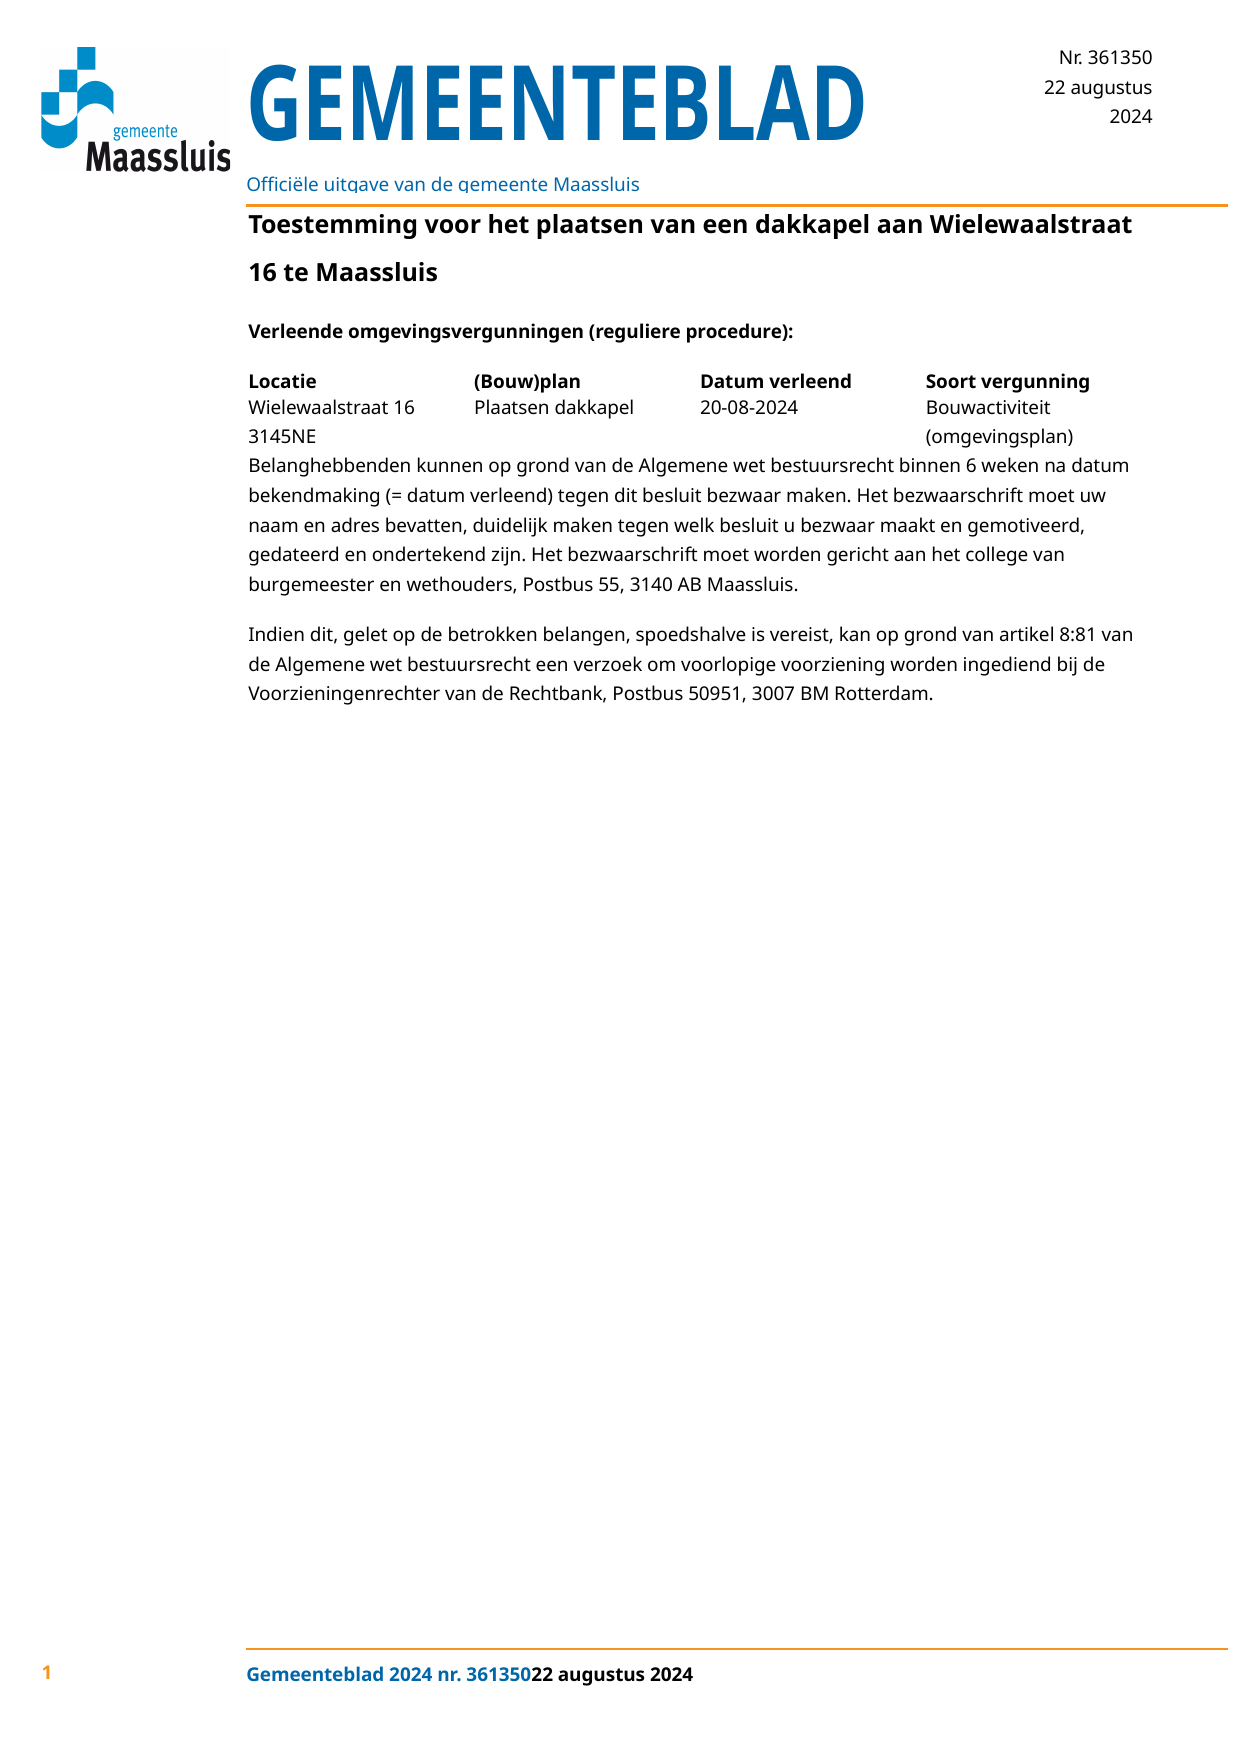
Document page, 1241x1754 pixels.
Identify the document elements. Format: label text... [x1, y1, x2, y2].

table_cell Plaatsen dakkapel [474, 394, 700, 449]
text Verleende omgevingsvergunningen (reguliere procedure): [248, 318, 1152, 344]
table_cell Bouwactiviteit (omgevingsplan) [926, 394, 1152, 449]
table_header Soort vergunning [926, 369, 1152, 394]
picture [41, 47, 231, 172]
table_cell Wielewaalstraat 16 3145NE [248, 394, 474, 449]
picture [41, 47, 77, 92]
text Indien dit, gelet op de betrokken belangen, spoedshalve is vereist, kan op grond van artikel 8:81 van de Algemene wet bestuursrecht een verzoek om voorlopige voorziening worden ingediend bij de Voorzieningenrechter van de Rechtbank, Postbus 50951, 3007 BM Rotterdam. [248, 621, 1152, 706]
table_header Locatie [248, 369, 474, 394]
table_cell 20-08-2024 [700, 394, 926, 449]
table_header (Bouw)plan [474, 369, 700, 394]
text Toestemming voor het plaatsen van een dakkapel aan Wielewaalstraat 16 te Maassluis [248, 207, 1152, 288]
table_header Datum verleend [700, 369, 926, 394]
text Belanghebbenden kunnen op grond van de Algemene wet bestuursrecht binnen 6 weken na datum bekendmaking (= datum verleend) tegen dit besluit bezwaar maken. Het bezwaarschrift moet uw naam en adres bevatten, duidelijk maken tegen welk besluit u bezwaar maakt en gemotiveerd, gedateerd en ondertekend zijn. Het bezwaarschrift moet worden gericht aan het college van burgemeester en wethouders, Postbus 55, 3140 AB Maassluis. [248, 453, 1152, 597]
